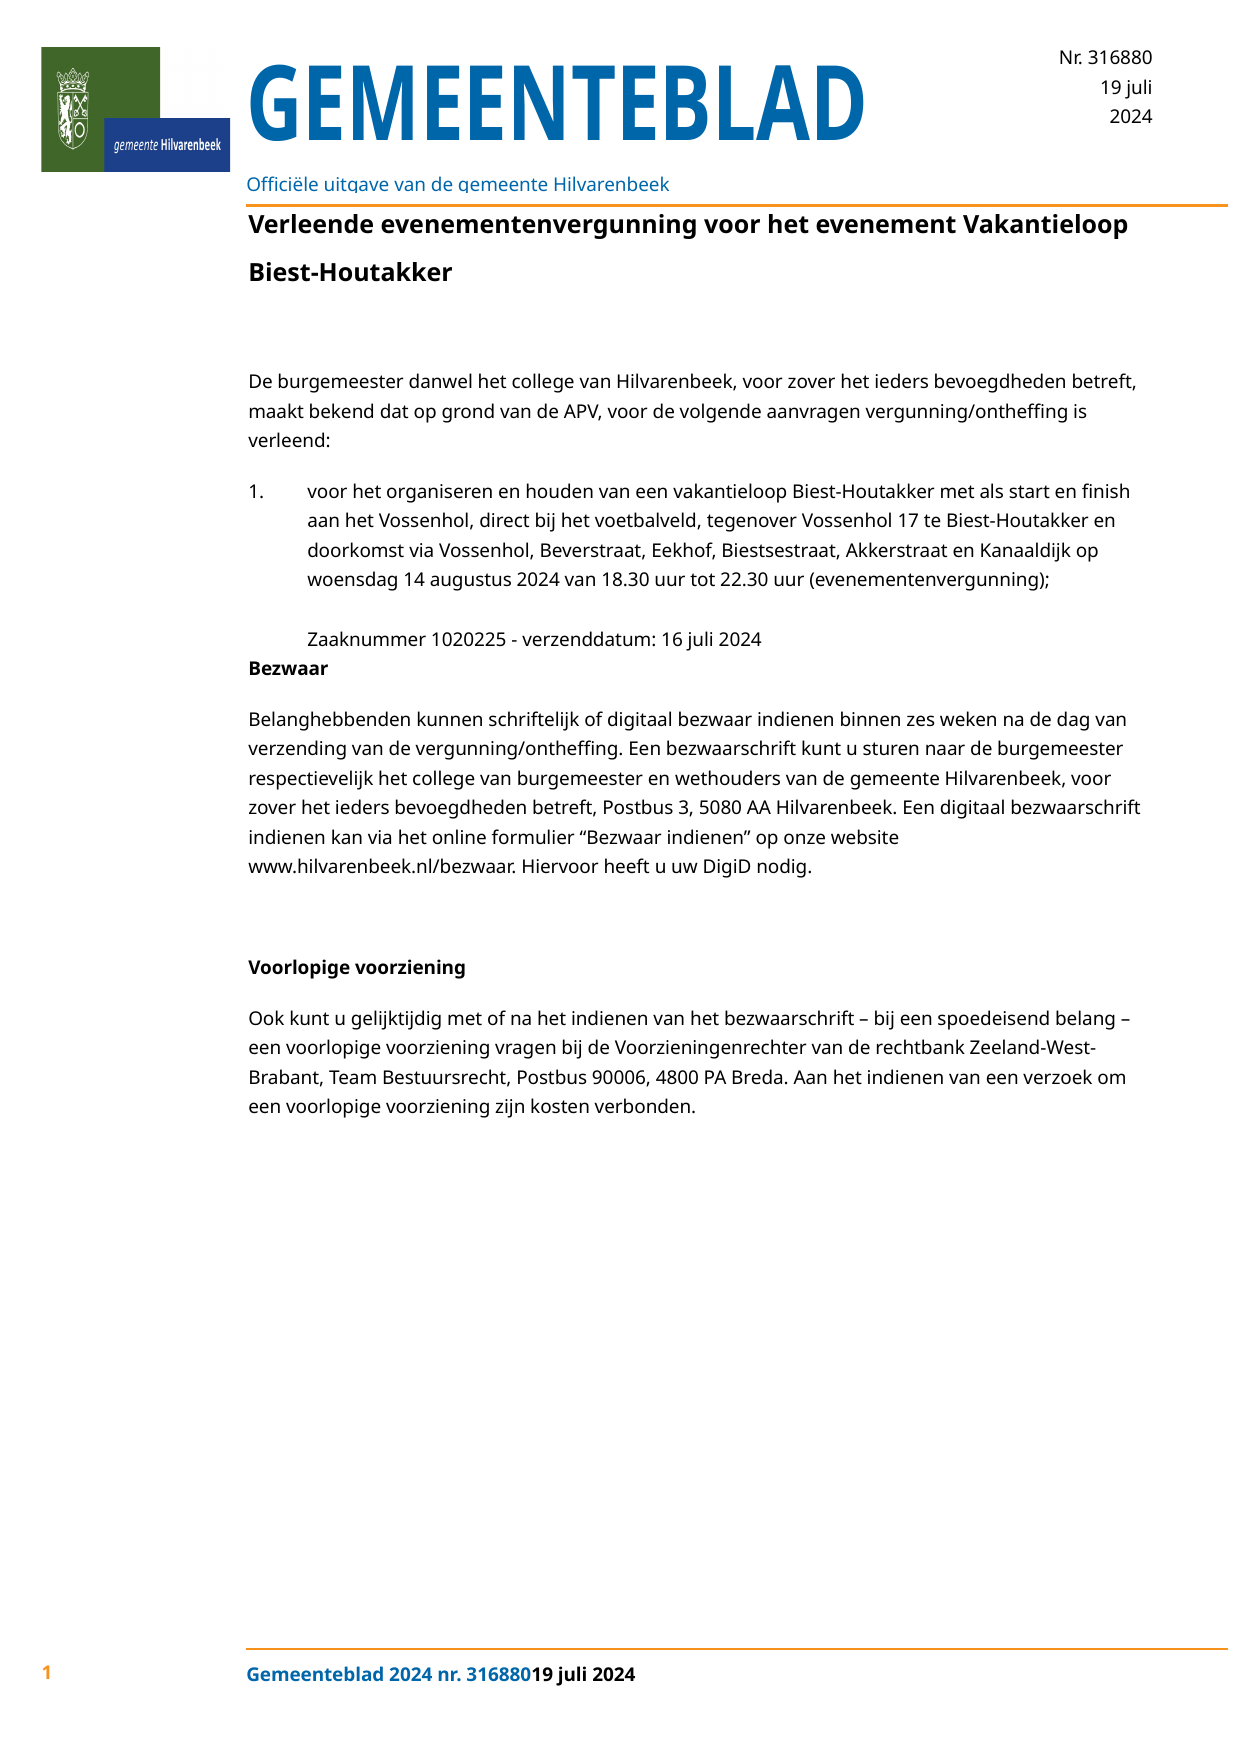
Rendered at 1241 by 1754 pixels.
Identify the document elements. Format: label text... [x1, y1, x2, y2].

list voor het organiseren en houden van een vakantieloop Biest-Houtakker met als start en finish aan het Vossenhol, direct bij het voetbalveld, tegenover Vossenhol 17 te Biest-Houtakker en doorkomst via Vossenhol, Beverstraat, Eekhof, Biestsestraat, Akkerstraat en Kanaaldijk op woensdag 14 augustus 2024 van 18.30 uur tot 22.30 uur (evenementenvergunning); [248, 478, 1152, 592]
text Ook kunt u gelijktijdig met of na het indienen van het bezwaarschrift – bij een spoedeisend belang – een voorlopige voorziening vragen bij de Voorzieningenrechter van de rechtbank Zeeland-West-Brabant, Team Bestuursrecht, Postbus 90006, 4800 PA Breda. Aan het indienen van een verzoek om een voorlopige voorziening zijn kosten verbonden. [248, 1005, 1152, 1119]
picture [41, 47, 231, 172]
text De burgemeester danwel het college van Hilvarenbeek, voor zover het ieders bevoegdheden betreft, maakt bekend dat op grond van de APV, voor de volgende aanvragen vergunning/ontheffing is verleend: [248, 368, 1152, 453]
list Zaaknummer 1020225 - verzenddatum: 16 juli 2024 [248, 626, 1152, 652]
text Belanghebbenden kunnen schriftelijk of digitaal bezwaar indienen binnen zes weken na de dag van verzending van de vergunning/ontheffing. Een bezwaarschrift kunt u sturen naar de burgemeester respectievelijk het college van burgemeester en wethouders van de gemeente Hilvarenbeek, voor zover het ieders bevoegdheden betreft, Postbus 3, 5080 AA Hilvarenbeek. Een digitaal bezwaarschrift indienen kan via het online formulier “Bezwaar indienen” op onze website www.hilvarenbeek.nl/bezwaar. Hiervoor heeft u uw DigiD nodig. [248, 706, 1152, 879]
text Bezwaar [248, 655, 1152, 681]
text Voorlopige voorziening [248, 954, 1152, 980]
text Verleende evenementenvergunning voor het evenement Vakantieloop Biest-Houtakker [248, 207, 1152, 288]
